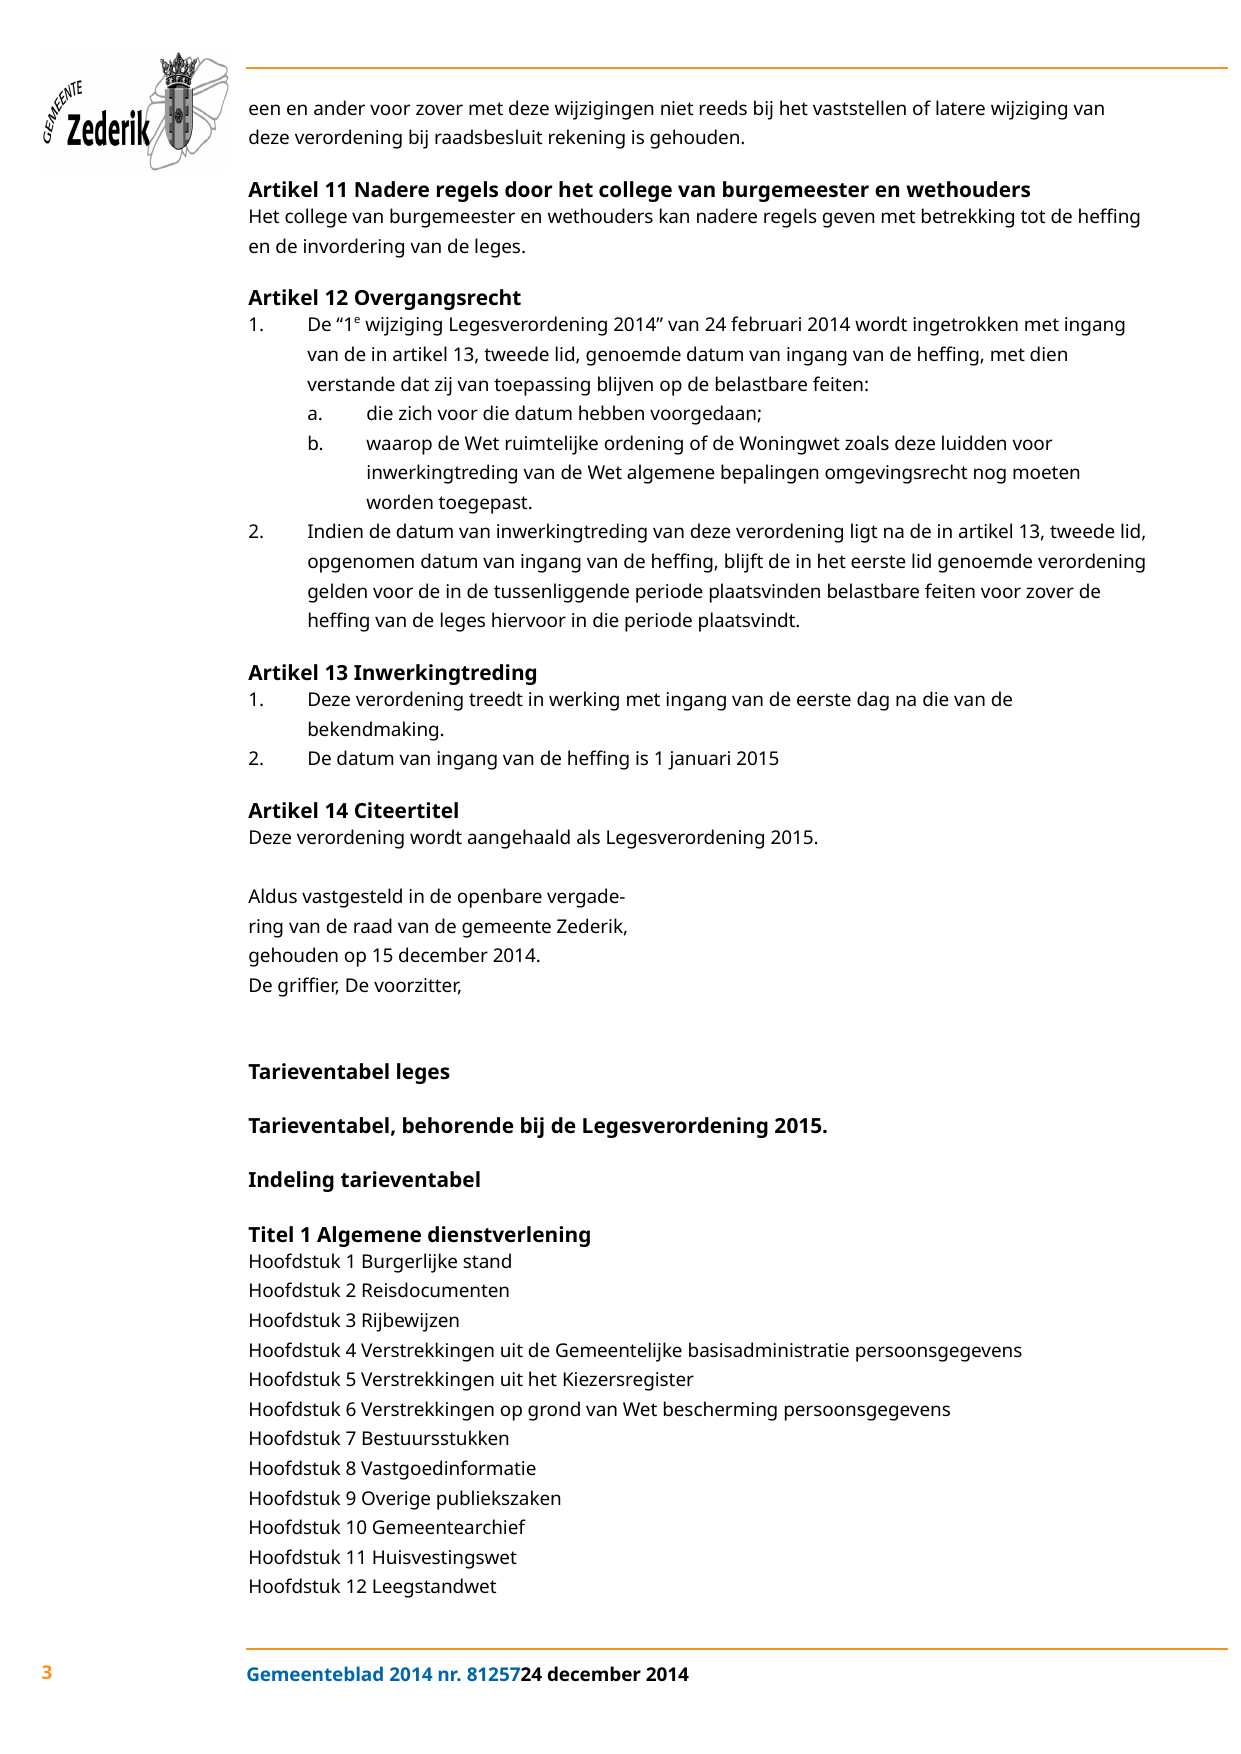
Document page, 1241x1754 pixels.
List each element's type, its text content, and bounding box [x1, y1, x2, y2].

text Hoofdstuk 12 Leegstandwet [248, 1573, 1152, 1599]
text Hoofdstuk 6 Verstrekkingen op grond van Wet bescherming persoonsgegevens [248, 1396, 1152, 1422]
picture [41, 47, 231, 172]
text Hoofdstuk 4 Verstrekkingen uit de Gemeentelijke basisadministratie persoonsgegevens [248, 1337, 1152, 1363]
text Artikel 11 Nadere regels door het college van burgemeester en wethouders [248, 175, 1152, 203]
list waarop de Wet ruimtelijke ordening of de Woningwet zoals deze luidden voor inwerkingtreding van de Wet algemene bepalingen omgevingsrecht nog moeten worden toegepast. [307, 430, 1152, 515]
text Hoofdstuk 9 Overige publiekszaken [248, 1485, 1152, 1511]
text Tarieventabel, behorende bij de Legesverordening 2015. [248, 1111, 1152, 1140]
text Artikel 12 Overgangsrecht [248, 283, 1152, 312]
text Deze verordening wordt aangehaald als Legesverordening 2015. [248, 824, 1152, 850]
text Hoofdstuk 5 Verstrekkingen uit het Kiezersregister [248, 1366, 1152, 1392]
text Indeling tarieventabel [248, 1166, 1152, 1194]
list Indien de datum van inwerkingtreding van deze verordening ligt na de in artikel 13, tweede lid, opgenomen datum van ingang van de heffing, blijft de in het eerste lid genoemde verordening gelden voor de in de tussenliggende periode plaatsvinden belastbare feiten voor zover de heffing van de leges hiervoor in die periode plaatsvindt. [248, 519, 1152, 633]
text Titel 1 Algemene dienstverlening [248, 1220, 1152, 1248]
text Hoofdstuk 10 Gemeentearchief [248, 1514, 1152, 1540]
text ring van de raad van de gemeente Zederik, [248, 913, 1152, 939]
text Het college van burgemeester en wethouders kan nadere regels geven met betrekking tot de heffing en de invordering van de leges. [248, 203, 1152, 258]
text Hoofdstuk 1 Burgerlijke stand [248, 1248, 1152, 1274]
list De datum van ingang van de heffing is 1 januari 2015 [248, 746, 1152, 771]
list die zich voor die datum hebben voorgedaan; [307, 400, 1152, 426]
list De “1e wijziging Legesverordening 2014” van 24 februari 2014 wordt ingetrokken met ingang van de in artikel 13, tweede lid, genoemde datum van ingang van de heffing, met dien verstande dat zij van toepassing blijven op de belastbare feiten: [248, 312, 1152, 397]
text Artikel 13 Inwerkingtreding [248, 658, 1152, 686]
text Artikel 14 Citeertitel [248, 796, 1152, 824]
text Hoofdstuk 3 Rijbewijzen [248, 1307, 1152, 1333]
text Tarieventabel leges [248, 1057, 1152, 1086]
text Aldus vastgesteld in de openbare vergade- [248, 883, 1152, 909]
text gehouden op 15 december 2014. [248, 943, 1152, 968]
text De griffier, De voorzitter, [248, 972, 1152, 998]
list Deze verordening treedt in werking met ingang van de eerste dag na die van de bekendmaking. [248, 686, 1152, 742]
text een en ander voor zover met deze wijzigingen niet reeds bij het vaststellen of latere wijziging van deze verordening bij raadsbesluit rekening is gehouden. [248, 95, 1152, 150]
text Hoofdstuk 2 Reisdocumenten [248, 1278, 1152, 1303]
text Hoofdstuk 7 Bestuursstukken [248, 1426, 1152, 1451]
text Hoofdstuk 8 Vastgoedinformatie [248, 1455, 1152, 1481]
text Hoofdstuk 11 Huisvestingswet [248, 1544, 1152, 1570]
